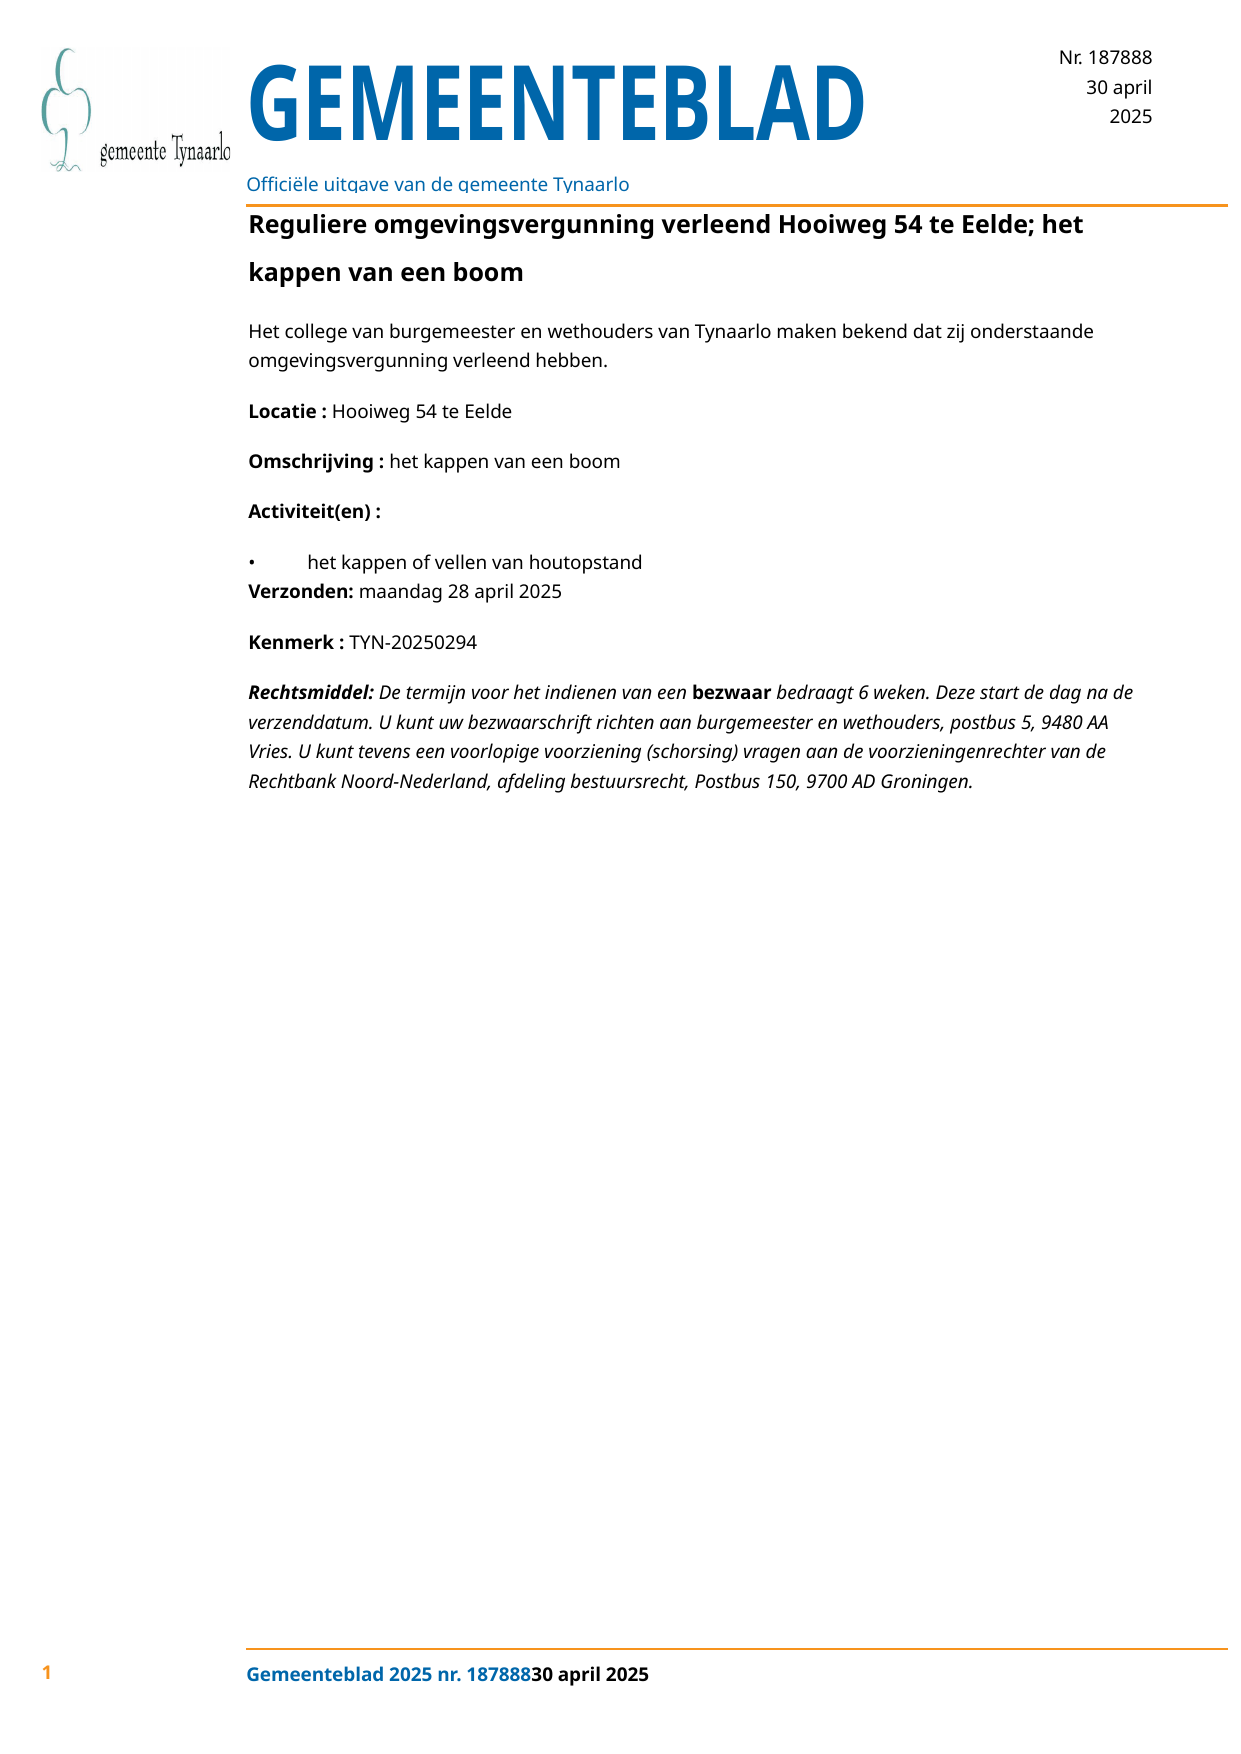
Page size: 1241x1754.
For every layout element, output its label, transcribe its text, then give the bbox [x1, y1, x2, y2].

text Reguliere omgevingsvergunning verleend Hooiweg 54 te Eelde; het kappen van een boom [248, 207, 1152, 288]
text Rechtsmiddel: De termijn voor het indienen van een bezwaar bedraagt 6 weken. Deze start de dag na de verzenddatum. U kunt uw bezwaarschrift richten aan burgemeester en wethouders, postbus 5, 9480 AA Vries. U kunt tevens een voorlopige voorziening (schorsing) vragen aan de voorzieningenrechter van de Rechtbank Noord-Nederland, afdeling bestuursrecht, Postbus 150, 9700 AD Groningen. [248, 679, 1152, 794]
text Verzonden: maandag 28 april 2025 [248, 579, 1152, 604]
text Het college van burgemeester en wethouders van Tynaarlo maken bekend dat zij onderstaande omgevingsvergunning verleend hebben. [248, 318, 1152, 373]
text Locatie : Hooiweg 54 te Eelde [248, 398, 1152, 424]
picture [41, 47, 231, 172]
text Activiteit(en) : [248, 499, 1152, 524]
list het kappen of vellen van houtopstand [248, 549, 1152, 575]
text Kenmerk : TYN-20250294 [248, 629, 1152, 655]
text Omschrijving : het kappen van een boom [248, 448, 1152, 474]
